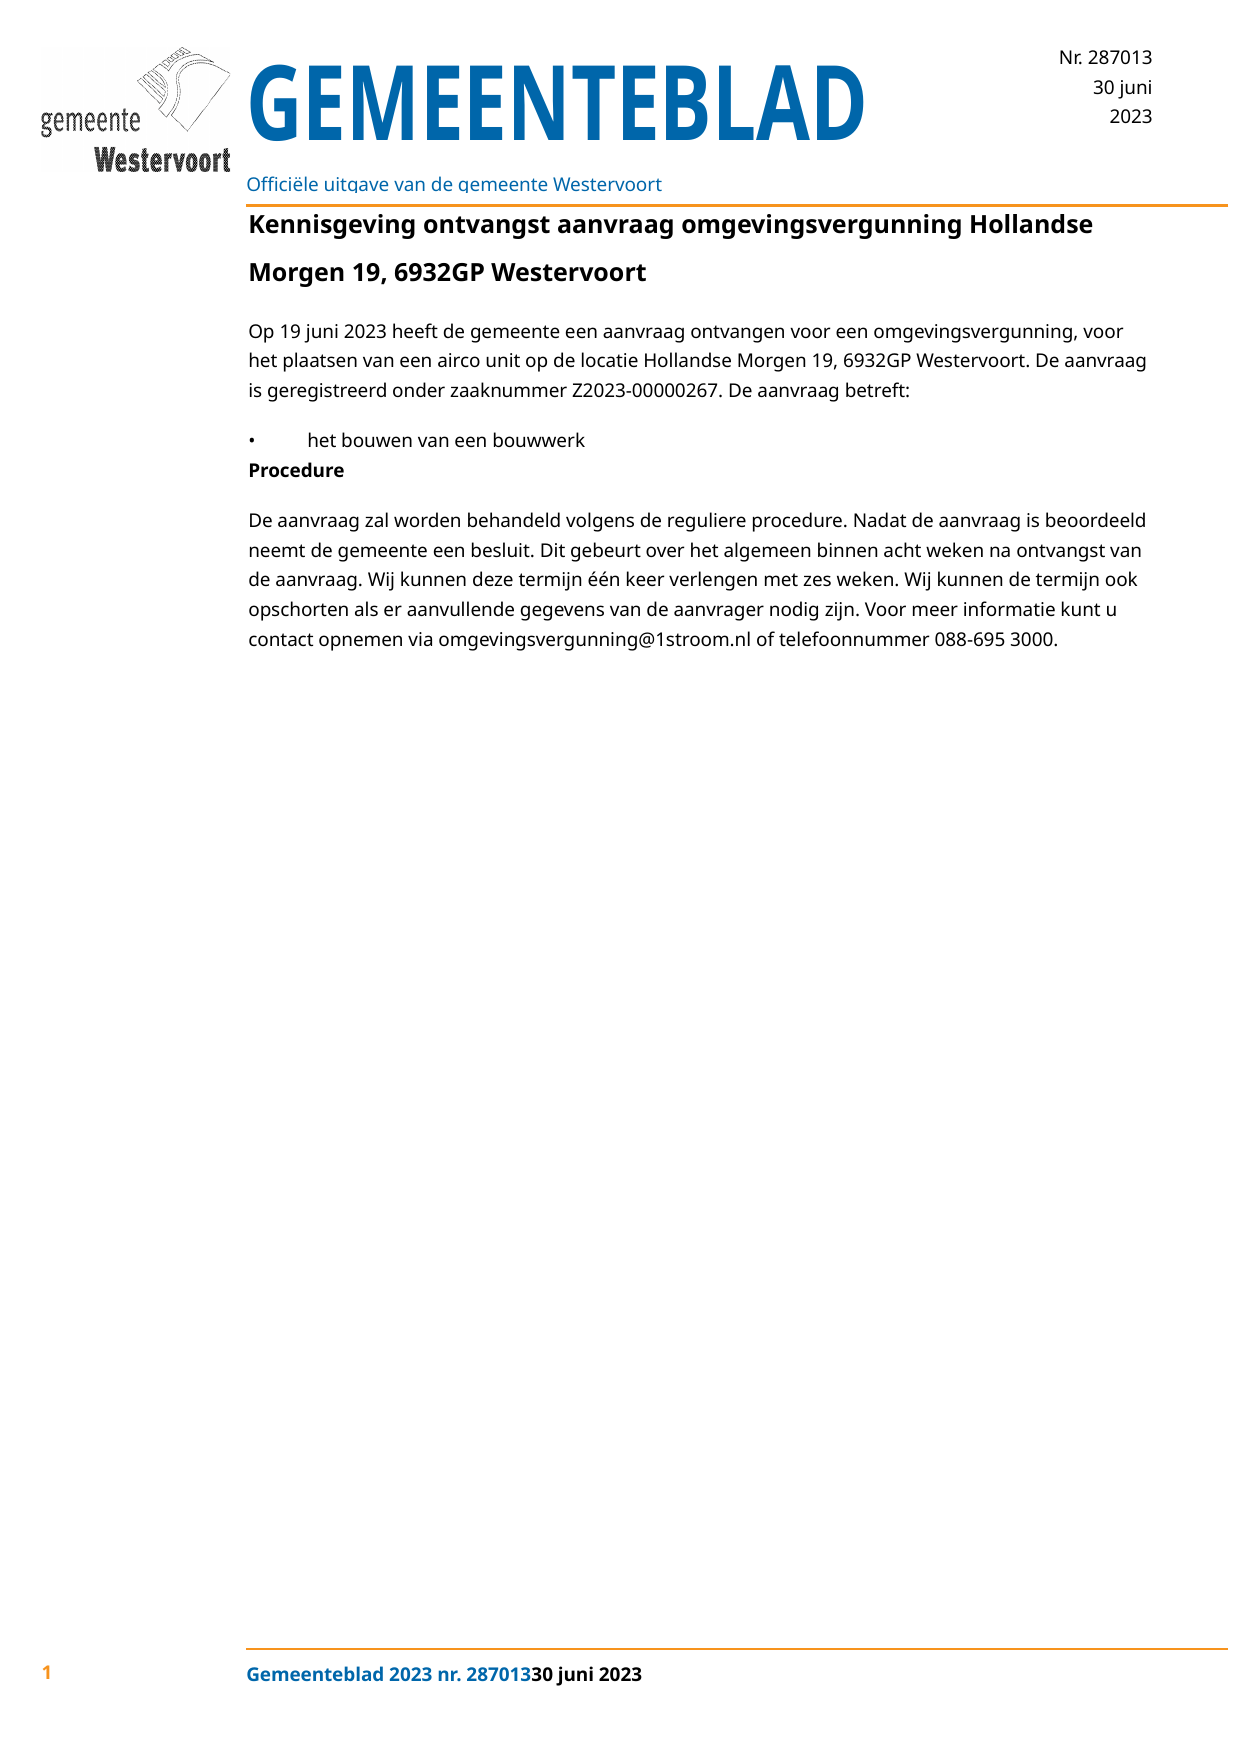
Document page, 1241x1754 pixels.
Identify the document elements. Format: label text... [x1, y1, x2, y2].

text Procedure [248, 457, 1152, 483]
text Op 19 juni 2023 heeft de gemeente een aanvraag ontvangen voor een omgevingsvergunning, voor het plaatsen van een airco unit op de locatie Hollandse Morgen 19, 6932GP Westervoort. De aanvraag is geregistreerd onder zaaknummer Z2023-00000267. De aanvraag betreft: [248, 318, 1152, 403]
list het bouwen van een bouwwerk [248, 427, 1152, 453]
text De aanvraag zal worden behandeld volgens de reguliere procedure. Nadat de aanvraag is beoordeeld neemt de gemeente een besluit. Dit gebeurt over het algemeen binnen acht weken na ontvangst van de aanvraag. Wij kunnen deze termijn één keer verlengen met zes weken. Wij kunnen de termijn ook opschorten als er aanvullende gegevens van de aanvrager nodig zijn. Voor meer informatie kunt u contact opnemen via omgevingsvergunning@1stroom.nl of telefoonnummer 088-695 3000. [248, 507, 1152, 652]
picture [41, 47, 231, 172]
text Kennisgeving ontvangst aanvraag omgevingsvergunning Hollandse Morgen 19, 6932GP Westervoort [248, 207, 1152, 288]
